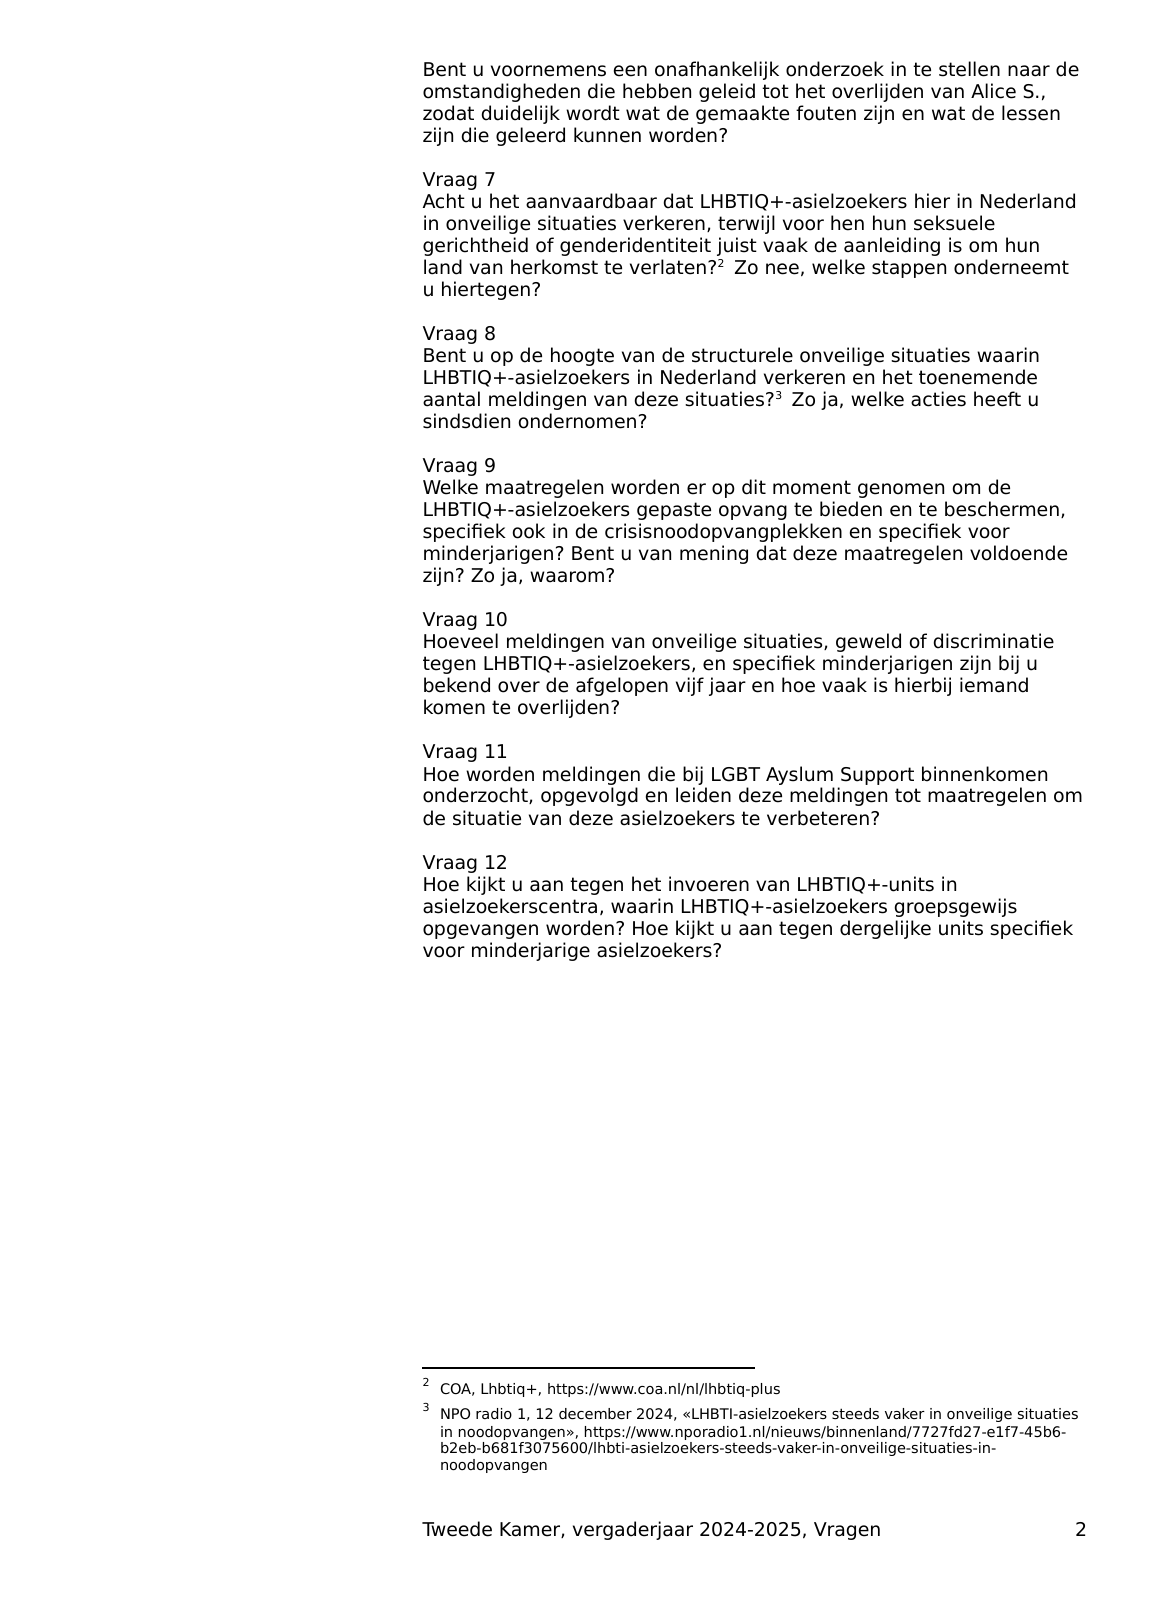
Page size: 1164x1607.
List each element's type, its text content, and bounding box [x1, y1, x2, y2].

text Hoe worden meldingen die bij LGBT Ayslum Support binnenkomen onderzocht, opgevolgd en leiden deze meldingen tot maatregelen om de situatie van deze asielzoekers te verbeteren? [422, 763, 1087, 829]
text Vraag 12 [422, 852, 1087, 873]
text Hoe kijkt u aan tegen het invoeren van LHBTIQ+-units in asielzoekerscentra, waarin LHBTIQ+-asielzoekers groepsgewijs opgevangen worden? Hoe kijkt u aan tegen dergelijke units specifiek voor minderjarige asielzoekers? [422, 873, 1087, 961]
text Acht u het aanvaardbaar dat LHBTIQ+-asielzoekers hier in Nederland in onveilige situaties verkeren, terwijl voor hen hun seksuele gerichtheid of genderidentiteit juist vaak de aanleiding is om hun land van herkomst te verlaten? Zo nee, welke stappen onderneemt u hiertegen? [422, 191, 1087, 301]
text Vraag 7 [422, 169, 1087, 191]
text Vraag 8 [422, 323, 1087, 345]
text NPO radio 1, 12 december 2024, «LHBTI-asielzoekers steeds vaker in onveilige situaties in noodopvangen», https://www.nporadio1.nl/nieuws/binnenland/7727fd27-e1f7-45b6-b2eb-b681f3075600/lhbti-asielzoekers-steeds-vaker-in-onveilige-situaties-in-noodopvangen [422, 1402, 1087, 1474]
text Vraag 9 [422, 455, 1087, 477]
text COA, Lhbtiq+, https://www.coa.nl/nl/lhbtiq-plus [422, 1377, 1087, 1399]
text Vraag 10 [422, 609, 1087, 631]
text Hoeveel meldingen van onveilige situaties, geweld of discriminatie tegen LHBTIQ+-asielzoekers, en specifiek minderjarigen zijn bij u bekend over de afgelopen vijf jaar en hoe vaak is hierbij iemand komen te overlijden? [422, 631, 1087, 719]
text Bent u voornemens een onafhankelijk onderzoek in te stellen naar de omstandigheden die hebben geleid tot het overlijden van Alice S., zodat duidelijk wordt wat de gemaakte fouten zijn en wat de lessen zijn die geleerd kunnen worden? [422, 59, 1087, 147]
text Welke maatregelen worden er op dit moment genomen om de LHBTIQ+-asielzoekers gepaste opvang te bieden en te beschermen, specifiek ook in de crisisnoodopvangplekken en specifiek voor minderjarigen? Bent u van mening dat deze maatregelen voldoende zijn? Zo ja, waarom? [422, 477, 1087, 587]
text Vraag 11 [422, 741, 1087, 763]
text Bent u op de hoogte van de structurele onveilige situaties waarin LHBTIQ+-asielzoekers in Nederland verkeren en het toenemende aantal meldingen van deze situaties? Zo ja, welke acties heeft u sindsdien ondernomen? [422, 345, 1087, 433]
